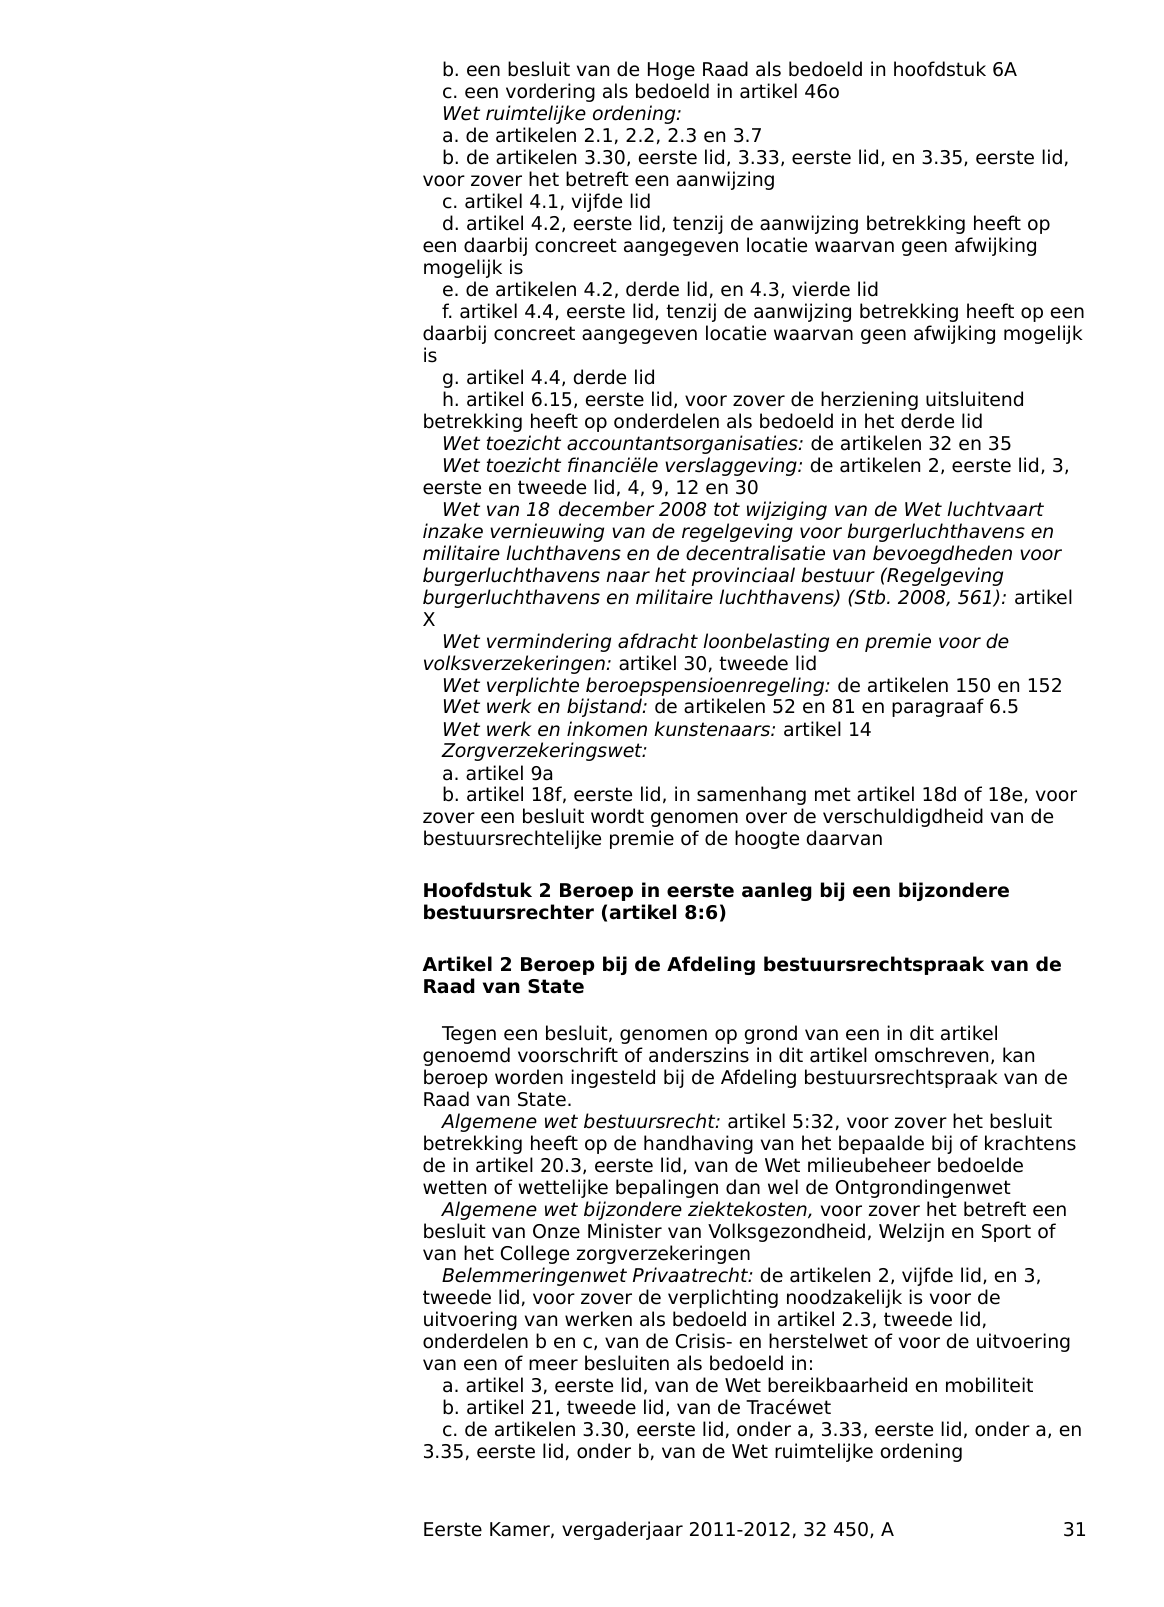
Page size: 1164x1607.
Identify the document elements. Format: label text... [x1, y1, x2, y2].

text a. artikel 9a [422, 762, 1087, 784]
text Wet van 18 december 2008 tot wijziging van de Wet luchtvaart inzake vernieuwing van de regelgeving voor burgerluchthavens en militaire luchthavens en de decentralisatie van bevoegdheden voor burgerluchthavens naar het provinciaal bestuur (Regelgeving burgerluchthavens en militaire luchthavens) (Stb. 2008, 561): artikel X [422, 499, 1087, 631]
text c. artikel 4.1, vijfde lid [422, 191, 1087, 213]
text Zorgverzekeringswet: [422, 740, 1087, 762]
text e. de artikelen 4.2, derde lid, en 4.3, vierde lid [422, 279, 1087, 301]
text g. artikel 4.4, derde lid [422, 367, 1087, 389]
text f. artikel 4.4, eerste lid, tenzij de aanwijzing betrekking heeft op een daarbij concreet aangegeven locatie waarvan geen afwijking mogelijk is [422, 301, 1087, 367]
text Belemmeringenwet Privaatrecht: de artikelen 2, vijfde lid, en 3, tweede lid, voor zover de verplichting noodzakelijk is voor de uitvoering van werken als bedoeld in artikel 2.3, tweede lid, onderdelen b en c, van de Crisis- en herstelwet of voor de uitvoering van een of meer besluiten als bedoeld in: [422, 1265, 1087, 1375]
subtitle Artikel 2 Beroep bij de Afdeling bestuursrechtspraak van de Raad van State [422, 954, 1087, 998]
text h. artikel 6.15, eerste lid, voor zover de herziening uitsluitend betrekking heeft op onderdelen als bedoeld in het derde lid [422, 389, 1087, 433]
text c. een vordering als bedoeld in artikel 46o [422, 81, 1087, 103]
text Wet vermindering afdracht loonbelasting en premie voor de volksverzekeringen: artikel 30, tweede lid [422, 631, 1087, 674]
subtitle Hoofdstuk 2 Beroep in eerste aanleg bij een bijzondere bestuursrechter (artikel 8:6) [422, 880, 1087, 924]
text Tegen een besluit, genomen op grond van een in dit artikel genoemd voorschrift of anderszins in dit artikel omschreven, kan beroep worden ingesteld bij de Afdeling bestuursrechtspraak van de Raad van State. [422, 1023, 1087, 1111]
text Wet werk en bijstand: de artikelen 52 en 81 en paragraaf 6.5 [422, 696, 1087, 718]
text a. artikel 3, eerste lid, van de Wet bereikbaarheid en mobiliteit [422, 1375, 1087, 1397]
text b. artikel 21, tweede lid, van de Tracéwet [422, 1397, 1087, 1419]
text Algemene wet bestuursrecht: artikel 5:32, voor zover het besluit betrekking heeft op de handhaving van het bepaalde bij of krachtens de in artikel 20.3, eerste lid, van de Wet milieubeheer bedoelde wetten of wettelijke bepalingen dan wel de Ontgrondingenwet [422, 1111, 1087, 1199]
text Algemene wet bijzondere ziektekosten, voor zover het betreft een besluit van Onze Minister van Volksgezondheid, Welzijn en Sport of van het College zorgverzekeringen [422, 1199, 1087, 1265]
text Wet verplichte beroepspensioenregeling: de artikelen 150 en 152 [422, 674, 1087, 696]
text Wet werk en inkomen kunstenaars: artikel 14 [422, 718, 1087, 740]
text Wet ruimtelijke ordening: [422, 103, 1087, 125]
text Wet toezicht financiële verslaggeving: de artikelen 2, eerste lid, 3, eerste en tweede lid, 4, 9, 12 en 30 [422, 455, 1087, 499]
text b. de artikelen 3.30, eerste lid, 3.33, eerste lid, en 3.35, eerste lid, voor zover het betreft een aanwijzing [422, 147, 1087, 191]
text c. de artikelen 3.30, eerste lid, onder a, 3.33, eerste lid, onder a, en 3.35, eerste lid, onder b, van de Wet ruimtelijke ordening [422, 1419, 1087, 1463]
text a. de artikelen 2.1, 2.2, 2.3 en 3.7 [422, 125, 1087, 147]
text Wet toezicht accountantsorganisaties: de artikelen 32 en 35 [422, 433, 1087, 455]
text b. artikel 18f, eerste lid, in samenhang met artikel 18d of 18e, voor zover een besluit wordt genomen over de verschuldigdheid van de bestuursrechtelijke premie of de hoogte daarvan [422, 784, 1087, 850]
text b. een besluit van de Hoge Raad als bedoeld in hoofdstuk 6A [422, 59, 1087, 81]
text d. artikel 4.2, eerste lid, tenzij de aanwijzing betrekking heeft op een daarbij concreet aangegeven locatie waarvan geen afwijking mogelijk is [422, 213, 1087, 279]
